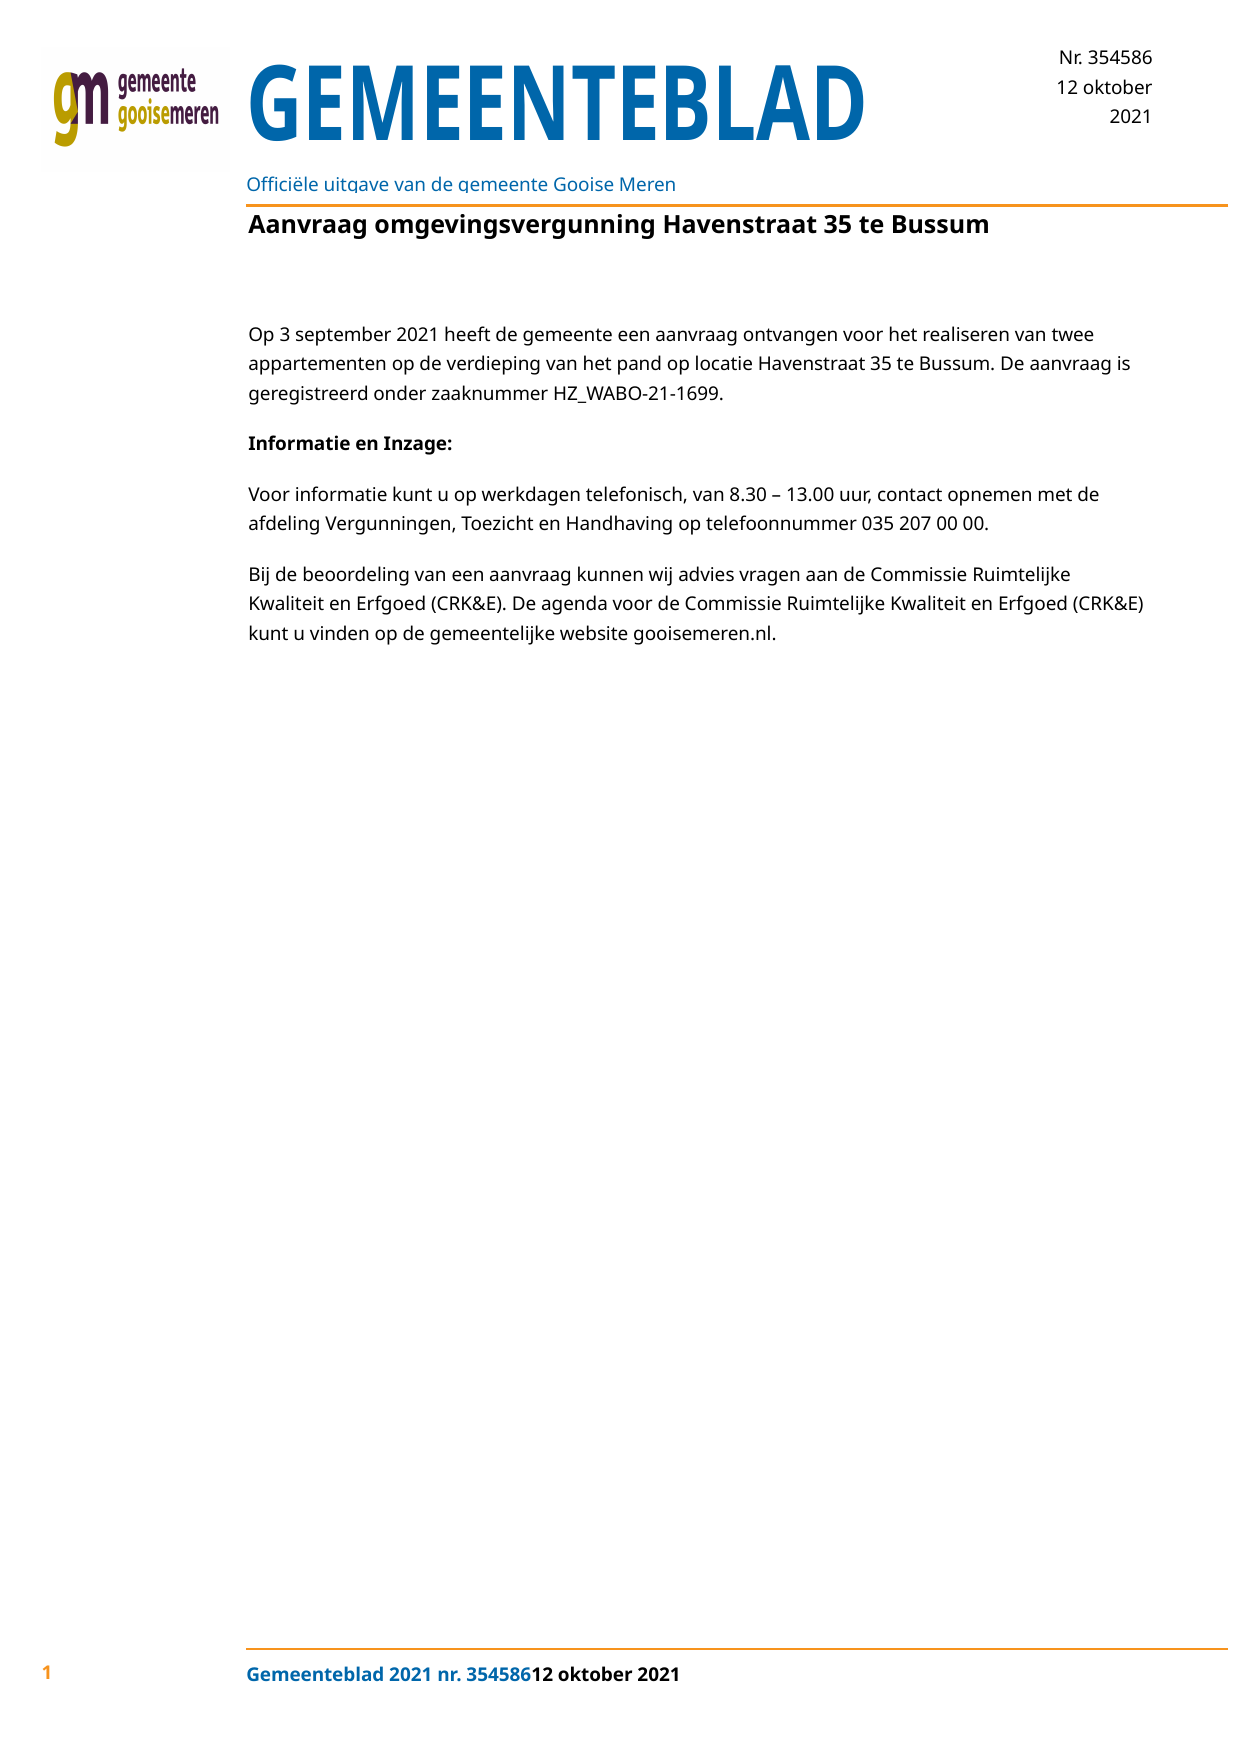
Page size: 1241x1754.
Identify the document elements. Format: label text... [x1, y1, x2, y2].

text Aanvraag omgevingsvergunning Havenstraat 35 te Bussum [248, 207, 1152, 241]
text Voor informatie kunt u op werkdagen telefonisch, van 8.30 – 13.00 uur, contact opnemen met de afdeling Vergunningen, Toezicht en Handhaving op telefoonnummer 035 207 00 00. [248, 481, 1152, 536]
text Informatie en Inzage: [248, 430, 1152, 456]
text Bij de beoordeling van een aanvraag kunnen wij advies vragen aan de Commissie Ruimtelijke Kwaliteit en Erfgoed (CRK&E). De agenda voor de Commissie Ruimtelijke Kwaliteit en Erfgoed (CRK&E) kunt u vinden op de gemeentelijke website gooisemeren.nl. [248, 561, 1152, 646]
picture [41, 47, 231, 172]
text Op 3 september 2021 heeft de gemeente een aanvraag ontvangen voor het realiseren van twee appartementen op de verdieping van het pand op locatie Havenstraat 35 te Bussum. De aanvraag is geregistreerd onder zaaknummer HZ_WABO-21-1699. [248, 321, 1152, 406]
